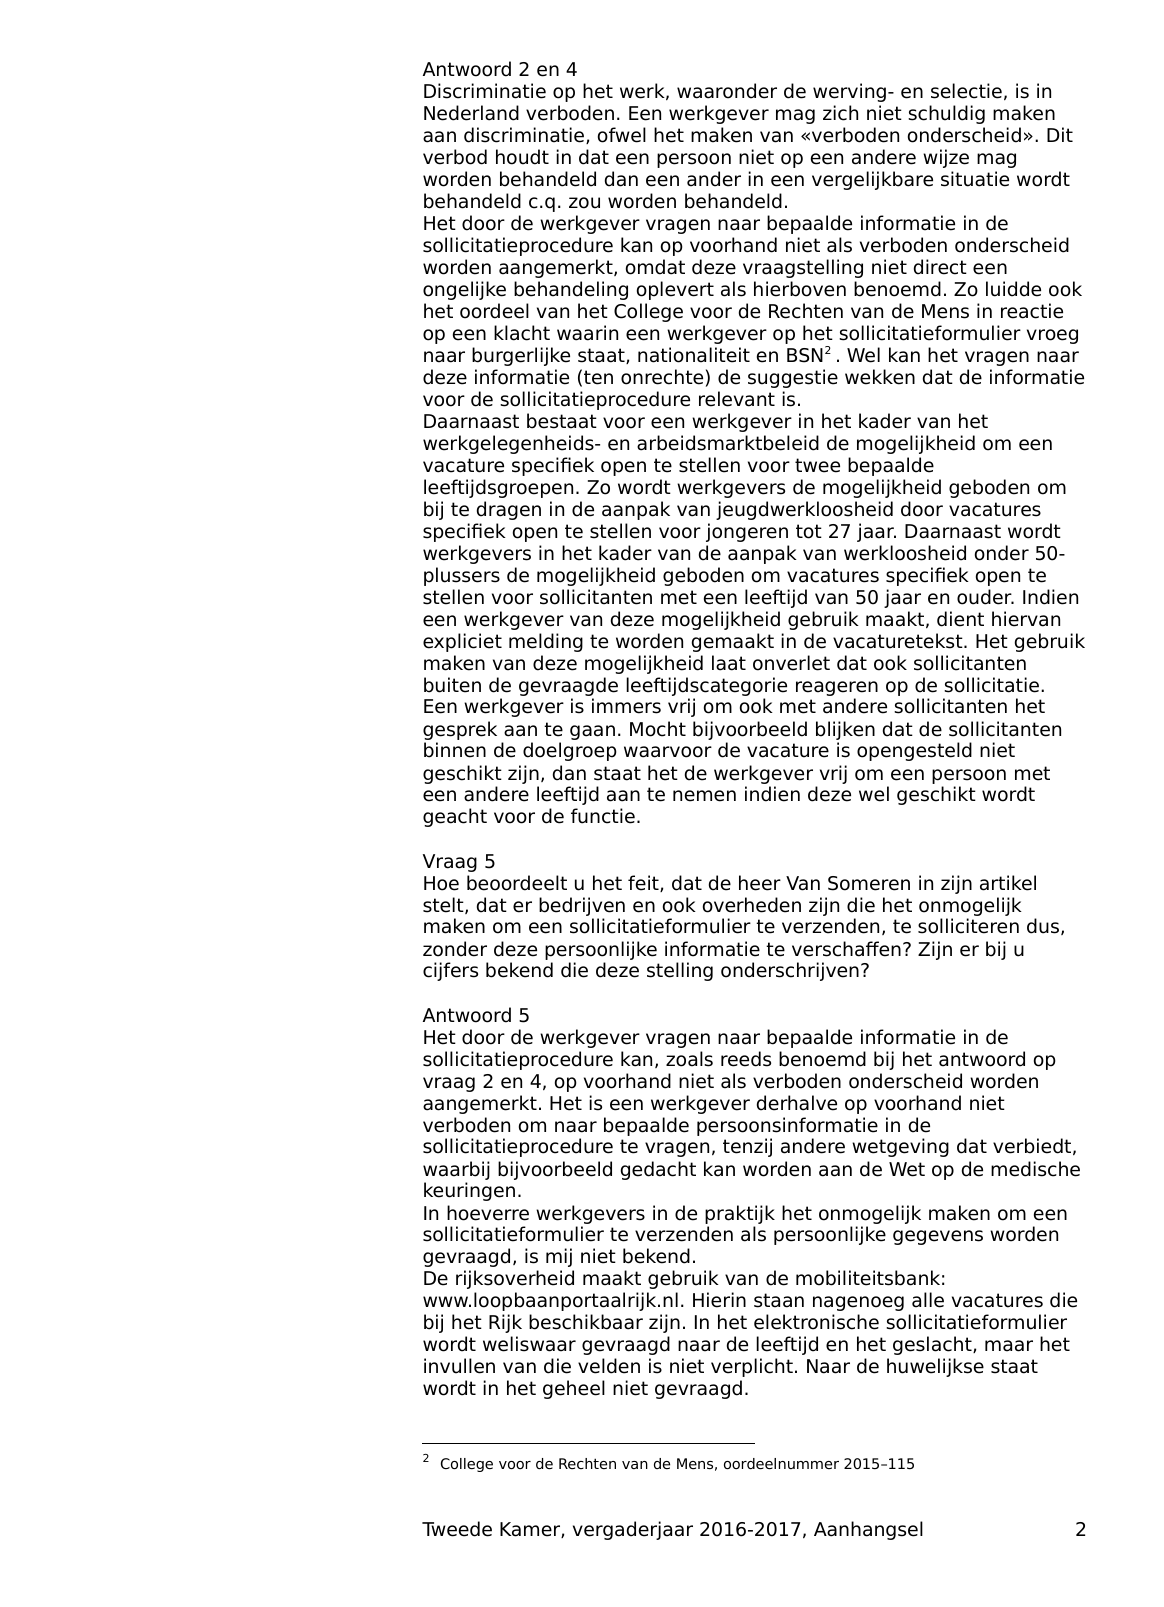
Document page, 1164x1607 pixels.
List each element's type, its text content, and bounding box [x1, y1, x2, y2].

text Het door de werkgever vragen naar bepaalde informatie in de sollicitatieprocedure kan, zoals reeds benoemd bij het antwoord op vraag 2 en 4, op voorhand niet als verboden onderscheid worden aangemerkt. Het is een werkgever derhalve op voorhand niet verboden om naar bepaalde persoonsinformatie in de sollicitatieprocedure te vragen, tenzij andere wetgeving dat verbiedt, waarbij bijvoorbeeld gedacht kan worden aan de Wet op de medische keuringen. [422, 1027, 1087, 1202]
text De rijksoverheid maakt gebruik van de mobiliteitsbank: www.loopbaanportaalrijk.nl. Hierin staan nagenoeg alle vacatures die bij het Rijk beschikbaar zijn. In het elektronische sollicitatieformulier wordt weliswaar gevraagd naar de leeftijd en het geslacht, maar het invullen van die velden is niet verplicht. Naar de huwelijkse staat wordt in het geheel niet gevraagd. [422, 1268, 1087, 1400]
text Daarnaast bestaat voor een werkgever in het kader van het werkgelegenheids- en arbeidsmarktbeleid de mogelijkheid om een vacature specifiek open te stellen voor twee bepaalde leeftijdsgroepen. Zo wordt werkgevers de mogelijkheid geboden om bij te dragen in de aanpak van jeugdwerkloosheid door vacatures specifiek open te stellen voor jongeren tot 27 jaar. Daarnaast wordt werkgevers in het kader van de aanpak van werkloosheid onder 50-plussers de mogelijkheid geboden om vacatures specifiek open te stellen voor sollicitanten met een leeftijd van 50 jaar en ouder. Indien een werkgever van deze mogelijkheid gebruik maakt, dient hiervan expliciet melding te worden gemaakt in de vacaturetekst. Het gebruik maken van deze mogelijkheid laat onverlet dat ook sollicitanten buiten de gevraagde leeftijdscategorie reageren op de sollicitatie. Een werkgever is immers vrij om ook met andere sollicitanten het gesprek aan te gaan. Mocht bijvoorbeeld blijken dat de sollicitanten binnen de doelgroep waarvoor de vacature is opengesteld niet geschikt zijn, dan staat het de werkgever vrij om een persoon met een andere leeftijd aan te nemen indien deze wel geschikt wordt geacht voor de functie. [422, 411, 1087, 828]
text Hoe beoordeelt u het feit, dat de heer Van Someren in zijn artikel stelt, dat er bedrijven en ook overheden zijn die het onmogelijk maken om een sollicitatieformulier te verzenden, te solliciteren dus, zonder deze persoonlijke informatie te verschaffen? Zijn er bij u cijfers bekend die deze stelling onderschrijven? [422, 872, 1087, 982]
text Antwoord 2 en 4 [422, 59, 1087, 81]
text College voor de Rechten van de Mens, oordeelnummer 2015–115 [422, 1452, 1087, 1474]
text In hoeverre werkgevers in de praktijk het onmogelijk maken om een sollicitatieformulier te verzenden als persoonlijke gegevens worden gevraagd, is mij niet bekend. [422, 1202, 1087, 1268]
text Het door de werkgever vragen naar bepaalde informatie in de sollicitatieprocedure kan op voorhand niet als verboden onderscheid worden aangemerkt, omdat deze vraagstelling niet direct een ongelijke behandeling oplevert als hierboven benoemd. Zo luidde ook het oordeel van het College voor de Rechten van de Mens in reactie op een klacht waarin een werkgever op het sollicitatieformulier vroeg naar burgerlijke staat, nationaliteit en BSN. Wel kan het vragen naar deze informatie (ten onrechte) de suggestie wekken dat de informatie voor de sollicitatieprocedure relevant is. [422, 213, 1087, 411]
text Discriminatie op het werk, waaronder de werving- en selectie, is in Nederland verboden. Een werkgever mag zich niet schuldig maken aan discriminatie, ofwel het maken van «verboden onderscheid». Dit verbod houdt in dat een persoon niet op een andere wijze mag worden behandeld dan een ander in een vergelijkbare situatie wordt behandeld c.q. zou worden behandeld. [422, 81, 1087, 213]
text Antwoord 5 [422, 1004, 1087, 1027]
text Vraag 5 [422, 851, 1087, 872]
